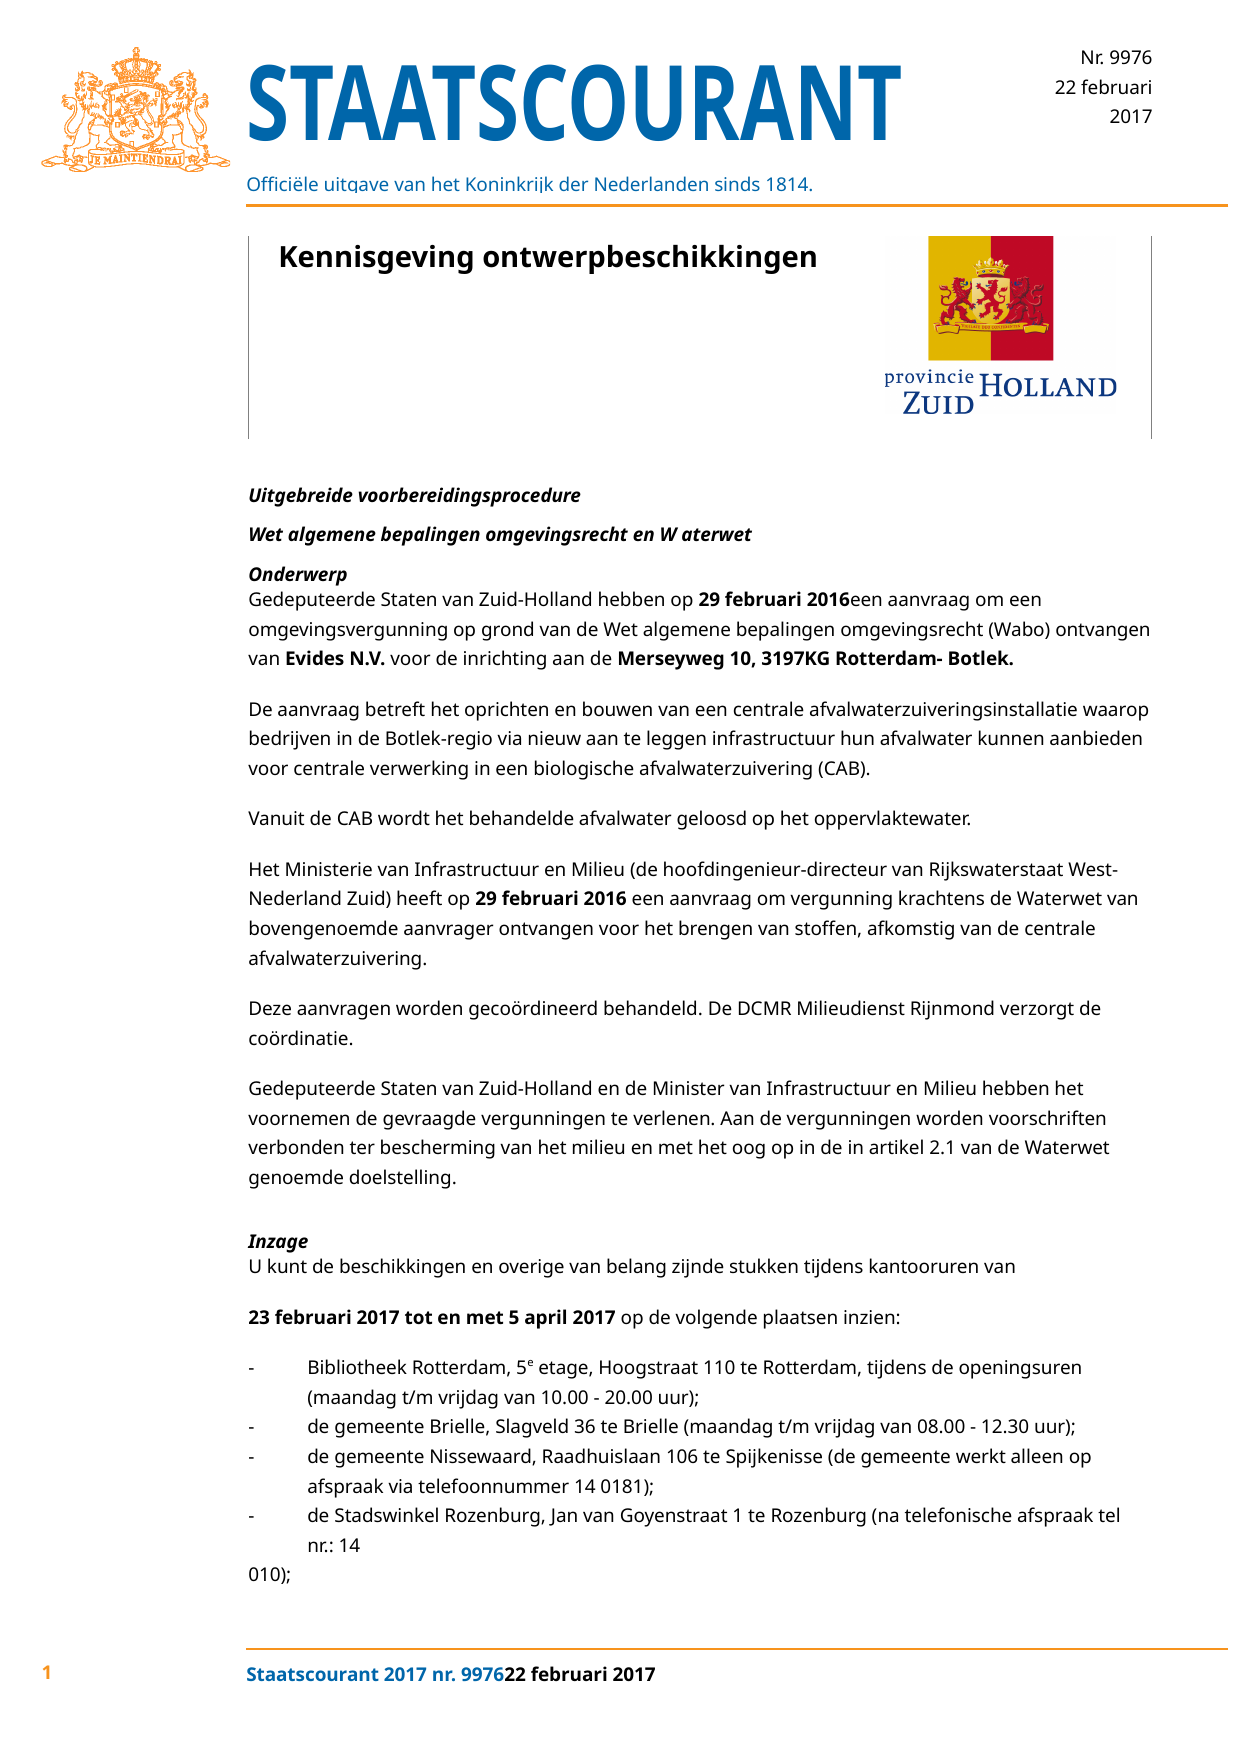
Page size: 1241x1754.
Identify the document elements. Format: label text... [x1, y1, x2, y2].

text Het Ministerie van Infrastructuur en Milieu (de hoofdingenieur-directeur van Rijkswaterstaat West-Nederland Zuid) heeft op 29 februari 2016 een aanvraag om vergunning krachtens de Waterwet van bovengenoemde aanvrager ontvangen voor het brengen van stoffen, afkomstig van de centrale afvalwaterzuivering. [248, 856, 1152, 971]
table_header [1117, 236, 1151, 413]
text Deze aanvragen worden gecoördineerd behandeld. De DCMR Milieudienst Rijnmond verzorgt de coördinatie. [248, 995, 1152, 1051]
text 23 februari 2017 tot en met 5 april 2017 op de volgende plaatsen inzien: [248, 1304, 1152, 1330]
picture [41, 47, 231, 172]
text Wet algemene bepalingen omgevingsrecht en W aterwet [248, 521, 1152, 547]
list Bibliotheek Rotterdam, 5e etage, Hoogstraat 110 te Rotterdam, tijdens de openingsuren (maandag t/m vrijdag van 10.00 - 20.00 uur); [248, 1354, 1152, 1410]
table_header Kennisgeving ontwerpbeschikkingen [249, 236, 850, 439]
list de Stadswinkel Rozenburg, Jan van Goyenstraat 1 te Rozenburg (na telefonische afspraak tel nr.: 14 [248, 1502, 1152, 1558]
list de gemeente Nissewaard, Raadhuislaan 106 te Spijkenisse (de gemeente werkt alleen op afspraak via telefoonnummer 14 0181); [248, 1443, 1152, 1498]
picture [885, 236, 1117, 414]
text Gedeputeerde Staten van Zuid-Holland hebben op 29 februari 2016een aanvraag om een omgevingsvergunning op grond van de Wet algemene bepalingen omgevingsrecht (Wabo) ontvangen van Evides N.V. voor de inrichting aan de Merseyweg 10, 3197KG Rotterdam- Botlek. [248, 586, 1152, 671]
text 010); [248, 1562, 1152, 1587]
table_header [850, 236, 885, 413]
text Inzage [248, 1228, 1152, 1254]
text Gedeputeerde Staten van Zuid-Holland en de Minister van Infrastructuur en Milieu hebben het voornemen de gevraagde vergunningen te verlenen. Aan de vergunningen worden voorschriften verbonden ter bescherming van het milieu en met het oog op in de in artikel 2.1 van de Waterwet genoemde doelstelling. [248, 1075, 1152, 1190]
list de gemeente Brielle, Slagveld 36 te Brielle (maandag t/m vrijdag van 08.00 - 12.30 uur); [248, 1414, 1152, 1439]
text Vanuit de CAB wordt het behandelde afvalwater geloosd op het oppervlaktewater. [248, 806, 1152, 831]
text Onderwerp [248, 561, 1152, 586]
text U kunt de beschikkingen en overige van belang zijnde stukken tijdens kantooruren van [248, 1254, 1152, 1279]
text De aanvraag betreft het oprichten en bouwen van een centrale afvalwaterzuiveringsinstallatie waarop bedrijven in de Botlek-regio via nieuw aan te leggen infrastructuur hun afvalwater kunnen aanbieden voor centrale verwerking in een biologische afvalwaterzuivering (CAB). [248, 696, 1152, 781]
text Uitgebreide voorbereidingsprocedure [248, 482, 1152, 508]
table_header [850, 414, 1151, 439]
